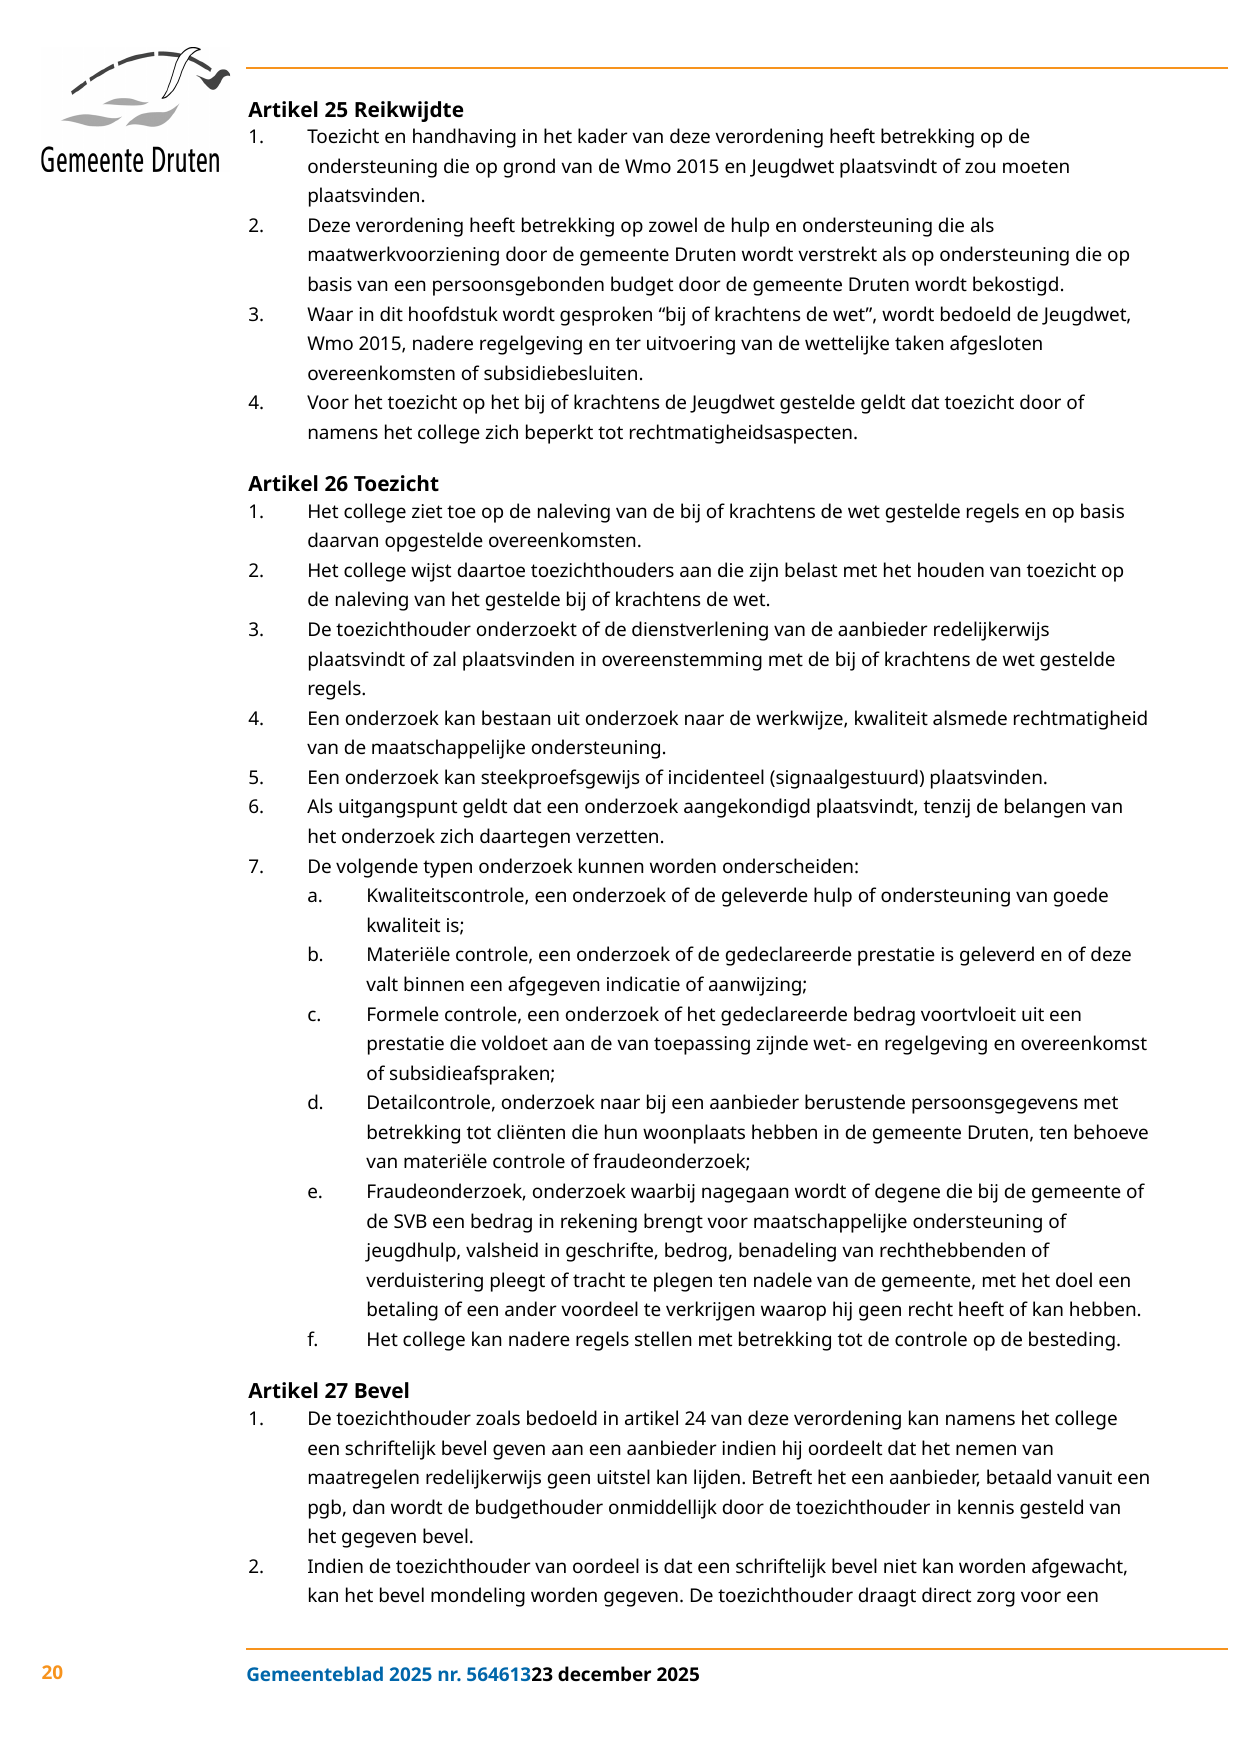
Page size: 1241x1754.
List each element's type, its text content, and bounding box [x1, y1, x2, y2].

list Als uitgangspunt geldt dat een onderzoek aangekondigd plaatsvindt, tenzij de belangen van het onderzoek zich daartegen verzetten. [248, 794, 1152, 849]
list Detailcontrole, onderzoek naar bij een aanbieder berustende persoonsgegevens met betrekking tot cliënten die hun woonplaats hebben in de gemeente Druten, ten behoeve van materiële controle of fraudeonderzoek; [307, 1089, 1152, 1174]
list Deze verordening heeft betrekking op zowel de hulp en ondersteuning die als maatwerkvoorziening door de gemeente Druten wordt verstrekt als op ondersteuning die op basis van een persoonsgebonden budget door de gemeente Druten wordt bekostigd. [248, 212, 1152, 297]
list Een onderzoek kan steekproefsgewijs of incidenteel (signaalgestuurd) plaatsvinden. [248, 764, 1152, 790]
text Artikel 26 Toezicht [248, 469, 1152, 498]
list Waar in dit hoofdstuk wordt gesproken “bij of krachtens de wet”, wordt bedoeld de Jeugdwet, Wmo 2015, nadere regelgeving en ter uitvoering van de wettelijke taken afgesloten overeenkomsten of subsidiebesluiten. [248, 301, 1152, 386]
list De toezichthouder zoals bedoeld in artikel 24 van deze verordening kan namens het college een schriftelijk bevel geven aan een aanbieder indien hij oordeelt dat het nemen van maatregelen redelijkerwijs geen uitstel kan lijden. Betreft het een aanbieder, betaald vanuit een pgb, dan wordt de budgethouder onmiddellijk door de toezichthouder in kennis gesteld van het gegeven bevel. [248, 1405, 1152, 1549]
picture [41, 47, 231, 172]
list Indien de toezichthouder van oordeel is dat een schriftelijk bevel niet kan worden afgewacht, kan het bevel mondeling worden gegeven. De toezichthouder draagt direct zorg voor een [248, 1553, 1152, 1608]
list Materiële controle, een onderzoek of de gedeclareerde prestatie is geleverd en of deze valt binnen een afgegeven indicatie of aanwijzing; [307, 942, 1152, 997]
list De toezichthouder onderzoekt of de dienstverlening van de aanbieder redelijkerwijs plaatsvindt of zal plaatsvinden in overeenstemming met de bij of krachtens de wet gestelde regels. [248, 616, 1152, 701]
list Fraudeonderzoek, onderzoek waarbij nagegaan wordt of degene die bij de gemeente of de SVB een bedrag in rekening brengt voor maatschappelijke ondersteuning of jeugdhulp, valsheid in geschrifte, bedrog, benadeling van rechthebbenden of verduistering pleegt of tracht te plegen ten nadele van de gemeente, met het doel een betaling of een ander voordeel te verkrijgen waarop hij geen recht heeft of kan hebben. [307, 1178, 1152, 1322]
list Toezicht en handhaving in het kader van deze verordening heeft betrekking op de ondersteuning die op grond van de Wmo 2015 en Jeugdwet plaatsvindt of zou moeten plaatsvinden. [248, 123, 1152, 208]
list Voor het toezicht op het bij of krachtens de Jeugdwet gestelde geldt dat toezicht door of namens het college zich beperkt tot rechtmatigheidsaspecten. [248, 389, 1152, 445]
text Artikel 27 Bevel [248, 1377, 1152, 1405]
list De volgende typen onderzoek kunnen worden onderscheiden: [248, 853, 1152, 879]
list Kwaliteitscontrole, een onderzoek of de geleverde hulp of ondersteuning van goede kwaliteit is; [307, 882, 1152, 938]
text Artikel 25 Reikwijdte [248, 95, 1152, 123]
list Een onderzoek kan bestaan uit onderzoek naar de werkwijze, kwaliteit alsmede rechtmatigheid van de maatschappelijke ondersteuning. [248, 705, 1152, 760]
list Het college kan nadere regels stellen met betrekking tot de controle op de besteding. [307, 1326, 1152, 1352]
list Het college ziet toe op de naleving van de bij of krachtens de wet gestelde regels en op basis daarvan opgestelde overeenkomsten. [248, 498, 1152, 553]
list Formele controle, een onderzoek of het gedeclareerde bedrag voortvloeit uit een prestatie die voldoet aan de van toepassing zijnde wet- en regelgeving en overeenkomst of subsidieafspraken; [307, 1001, 1152, 1086]
list Het college wijst daartoe toezichthouders aan die zijn belast met het houden van toezicht op de naleving van het gestelde bij of krachtens de wet. [248, 557, 1152, 612]
